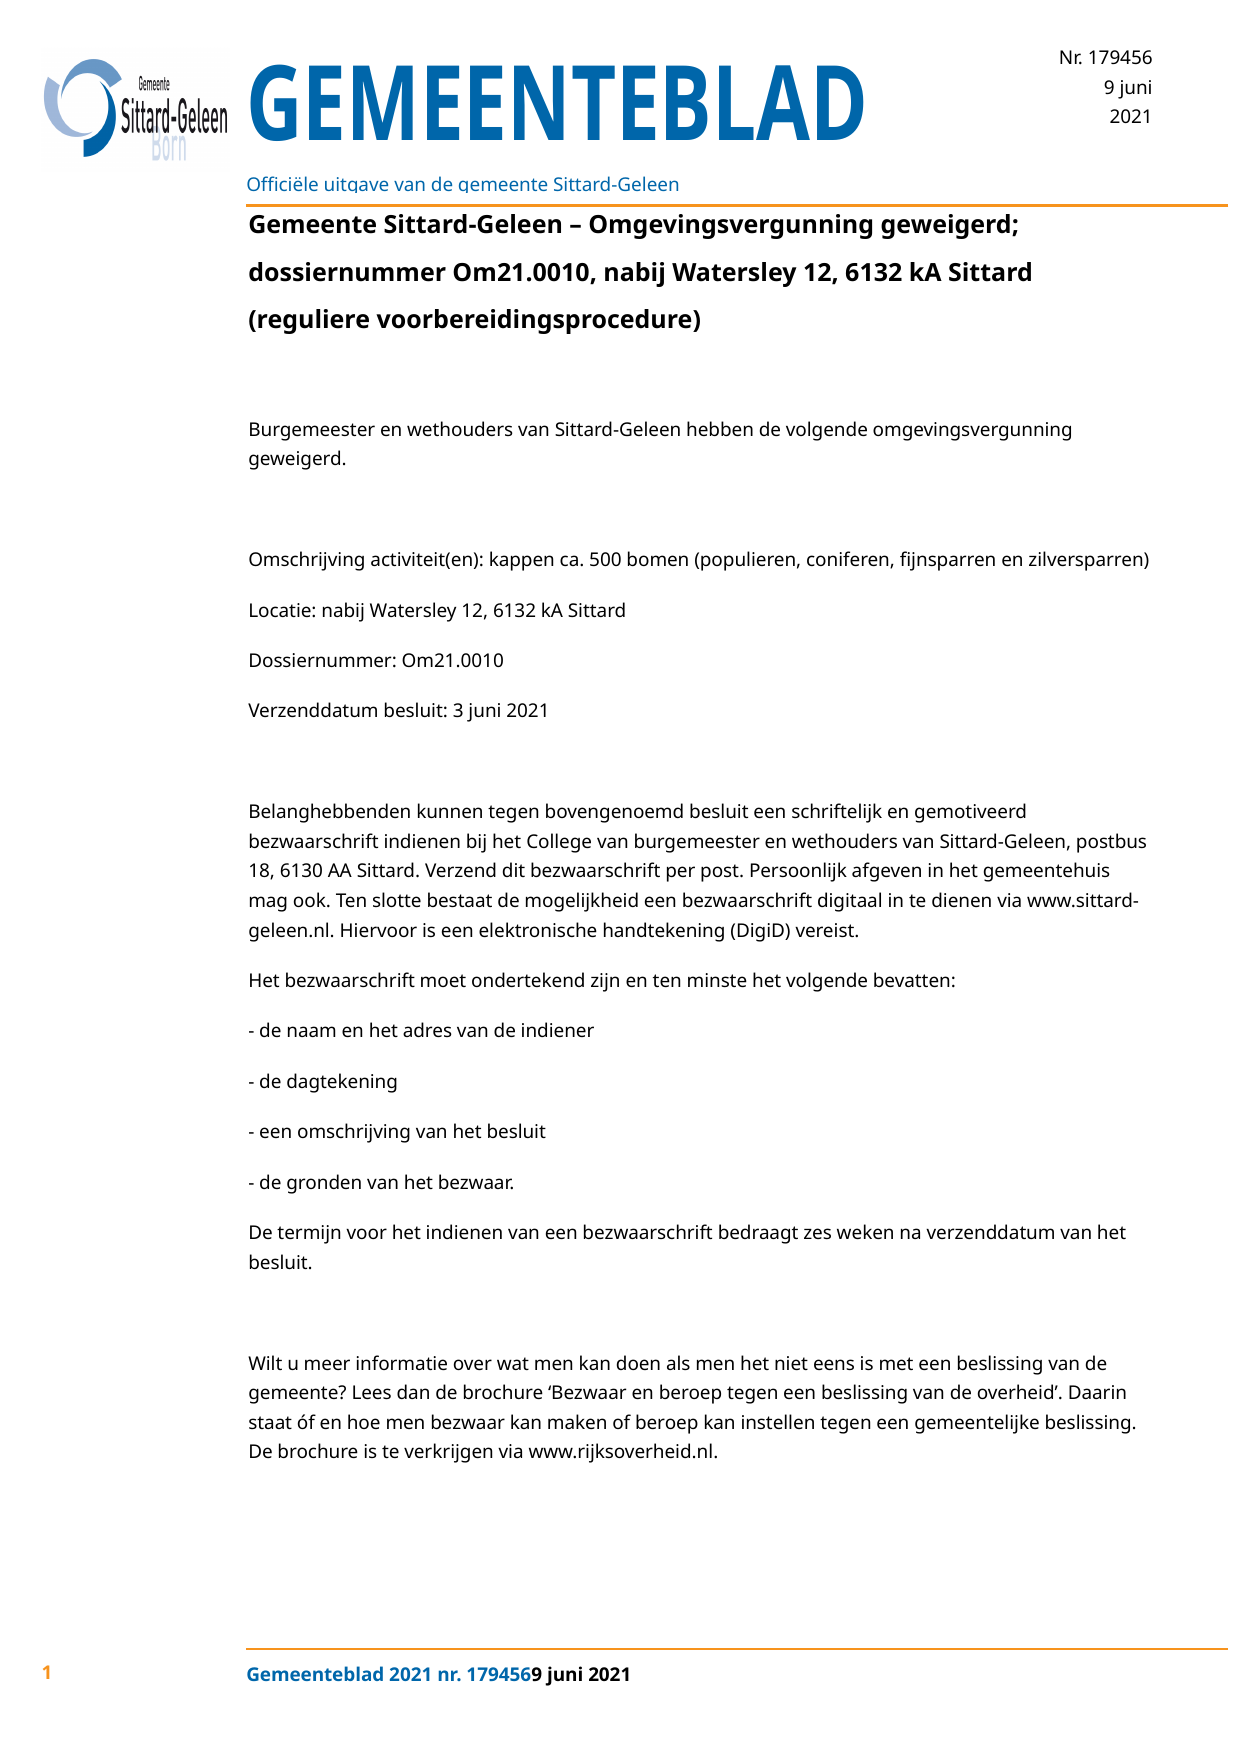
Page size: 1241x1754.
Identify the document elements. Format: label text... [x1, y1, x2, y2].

text - de naam en het adres van de indiener [248, 1018, 1152, 1043]
text Belanghebbenden kunnen tegen bovengenoemd besluit een schriftelijk en gemotiveerd bezwaarschrift indienen bij het College van burgemeester en wethouders van Sittard-Geleen, postbus 18, 6130 AA Sittard. Verzend dit bezwaarschrift per post. Persoonlijk afgeven in het gemeentehuis mag ook. Ten slotte bestaat de mogelijkheid een bezwaarschrift digitaal in te dienen via www.sittard-geleen.nl. Hiervoor is een elektronische handtekening (DigiD) vereist. [248, 798, 1152, 942]
picture [41, 47, 231, 172]
text Wilt u meer informatie over wat men kan doen als men het niet eens is met een beslissing van de gemeente? Lees dan de brochure ‘Bezwaar en beroep tegen een beslissing van de overheid’. Daarin staat óf en hoe men bezwaar kan maken of beroep kan instellen tegen een gemeentelijke beslissing. De brochure is te verkrijgen via www.rijksoverheid.nl. [248, 1350, 1152, 1464]
text Het bezwaarschrift moet ondertekend zijn en ten minste het volgende bevatten: [248, 967, 1152, 993]
text - de dagtekening [248, 1068, 1152, 1094]
text Gemeente Sittard-Geleen – Omgevingsvergunning geweigerd; dossiernummer Om21.0010, nabij Watersley 12, 6132 kA Sittard (reguliere voorbereidingsprocedure) [248, 207, 1152, 336]
text Locatie: nabij Watersley 12, 6132 kA Sittard [248, 597, 1152, 622]
text Omschrijving activiteit(en): kappen ca. 500 bomen (populieren, coniferen, fijnsparren en zilversparren) [248, 546, 1152, 572]
text De termijn voor het indienen van een bezwaarschrift bedraagt zes weken na verzenddatum van het besluit. [248, 1219, 1152, 1274]
text - de gronden van het bezwaar. [248, 1169, 1152, 1194]
text Verzenddatum besluit: 3 juni 2021 [248, 698, 1152, 723]
text Dossiernummer: Om21.0010 [248, 647, 1152, 673]
text Burgemeester en wethouders van Sittard-Geleen hebben de volgende omgevingsvergunning geweigerd. [248, 416, 1152, 471]
text - een omschrijving van het besluit [248, 1118, 1152, 1144]
